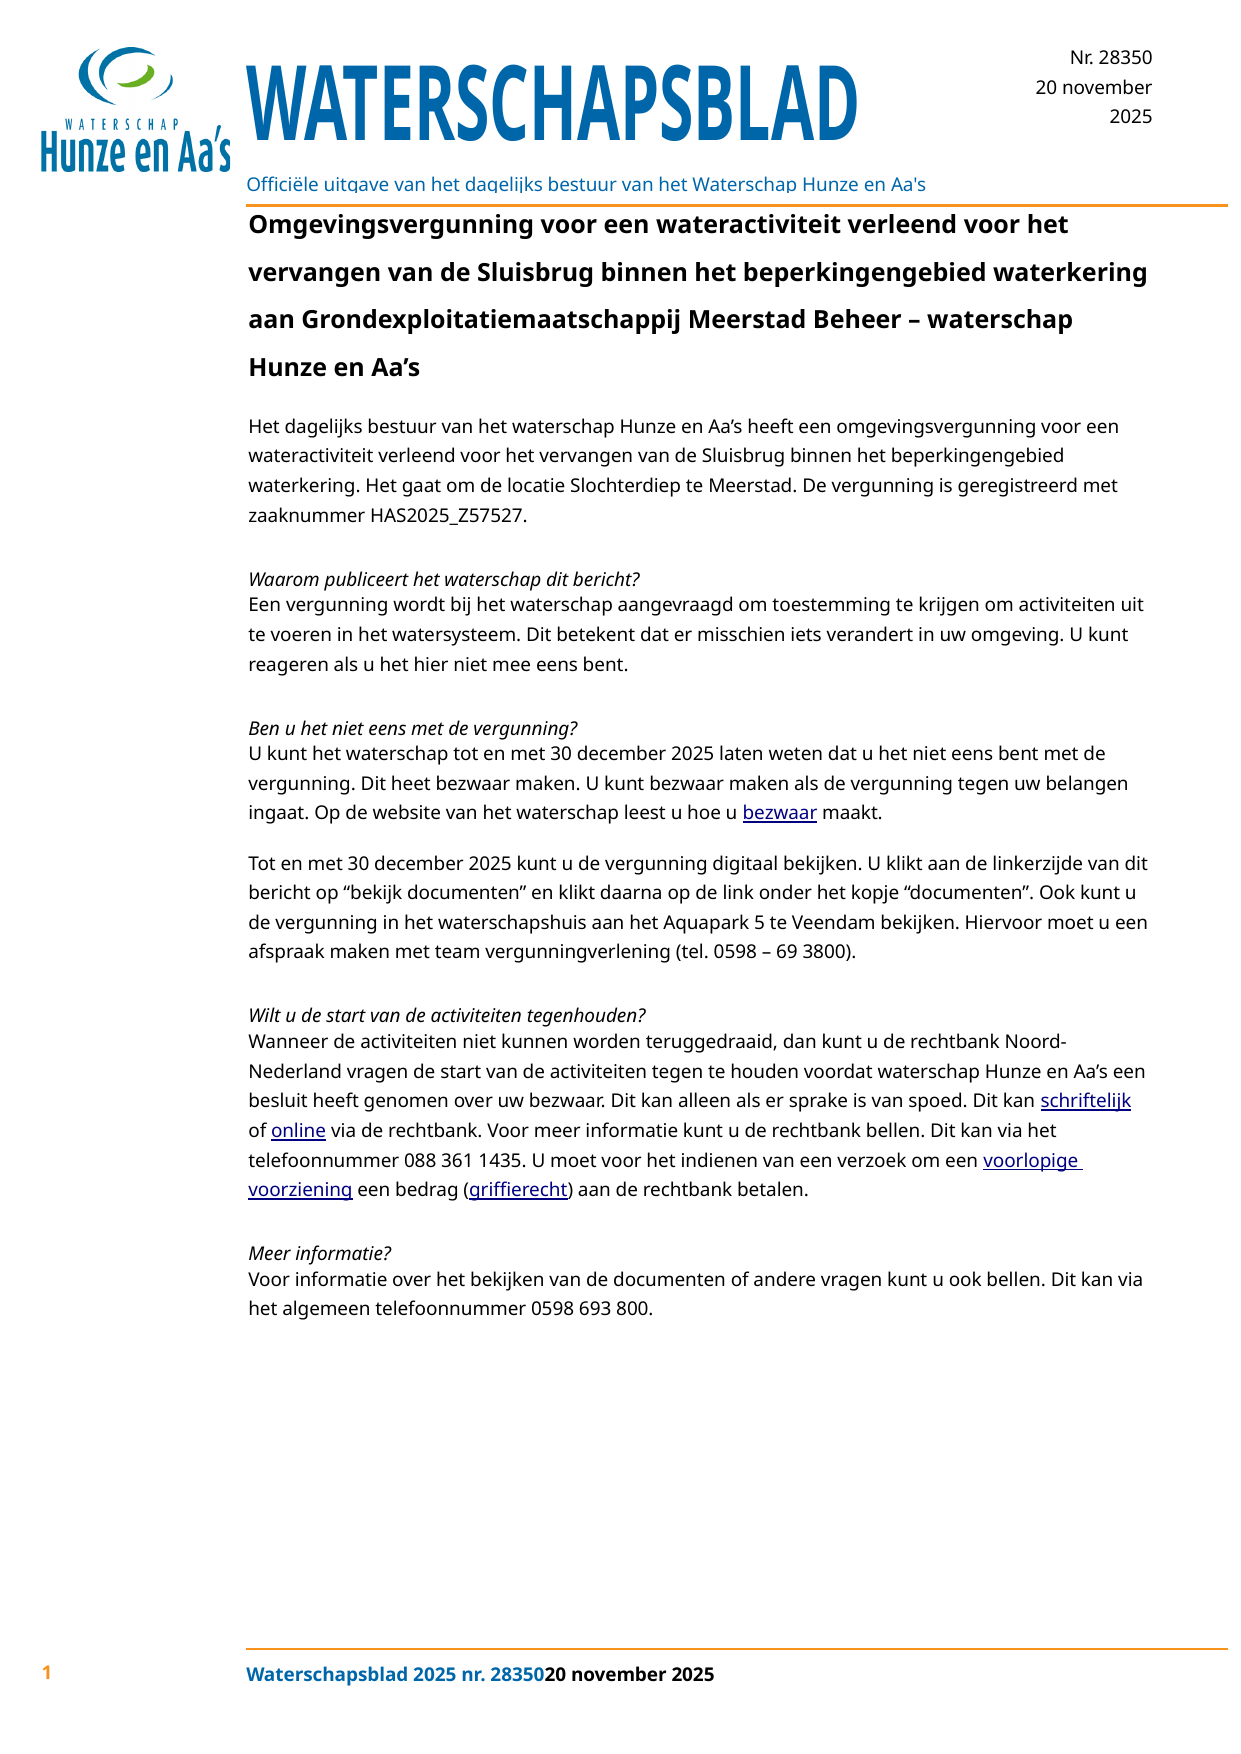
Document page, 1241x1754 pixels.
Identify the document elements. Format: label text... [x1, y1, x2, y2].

picture [47, 154, 51, 172]
text Waarom publiceert het waterschap dit bericht? [248, 566, 1152, 592]
text Het dagelijks bestuur van het waterschap Hunze en Aa’s heeft een omgevingsvergunning voor een wateractiviteit verleend voor het vervangen van de Sluisbrug binnen het beperkingengebied waterkering. Het gaat om de locatie Slochterdiep te Meerstad. De vergunning is geregistreerd met zaaknummer HAS2025_Z57527. [248, 413, 1152, 528]
picture [226, 145, 231, 156]
text Ben u het niet eens met de vergunning? [248, 715, 1152, 740]
text Omgevingsvergunning voor een wateractiviteit verleend voor het vervangen van de Sluisbrug binnen het beperkingengebied waterkering aan Grondexploitatiemaatschappij Meerstad Beheer – waterschap Hunze en Aa’s [248, 207, 1152, 384]
text U kunt het waterschap tot en met 30 december 2025 laten weten dat u het niet eens bent met de vergunning. Dit heet bezwaar maken. U kunt bezwaar maken als de vergunning tegen uw belangen ingaat. Op de website van het waterschap leest u hoe u bezwaar maakt. [248, 740, 1152, 825]
text Wilt u de start van de activiteiten tegenhouden? [248, 1003, 1152, 1028]
text Een vergunning wordt bij het waterschap aangevraagd om toestemming te krijgen om activiteiten uit te voeren in het watersysteem. Dit betekent dat er misschien iets verandert in uw omgeving. U kunt reageren als u het hier niet mee eens bent. [248, 592, 1152, 676]
text Wanneer de activiteiten niet kunnen worden teruggedraaid, dan kunt u de rechtbank Noord-Nederland vragen de start van de activiteiten tegen te houden voordat waterschap Hunze en Aa’s een besluit heeft genomen over uw bezwaar. Dit kan alleen als er sprake is van spoed. Dit kan schriftelijk of online via de rechtbank. Voor meer informatie kunt u de rechtbank bellen. Dit kan via het telefoonnummer 088 361 1435. U moet voor het indienen van een verzoek om een voorlopige voorziening een bedrag (griffierecht) aan de rechtbank betalen. [248, 1028, 1152, 1202]
text Voor informatie over het bekijken van de documenten of andere vragen kunt u ook bellen. Dit kan via het algemeen telefoonnummer 0598 693 800. [248, 1266, 1152, 1321]
picture [183, 163, 191, 172]
text Tot en met 30 december 2025 kunt u de vergunning digitaal bekijken. U klikt aan de linkerzijde van dit bericht op “bekijk documenten” en klikt daarna op de link onder het kopje “documenten”. Ook kunt u de vergunning in het waterschapshuis aan het Aquapark 5 te Veendam bekijken. Hiervoor moet u een afspraak maken met team vergunningverlening (tel. 0598 – 69 3800). [248, 850, 1152, 964]
picture [41, 47, 231, 172]
text Meer informatie? [248, 1240, 1152, 1266]
